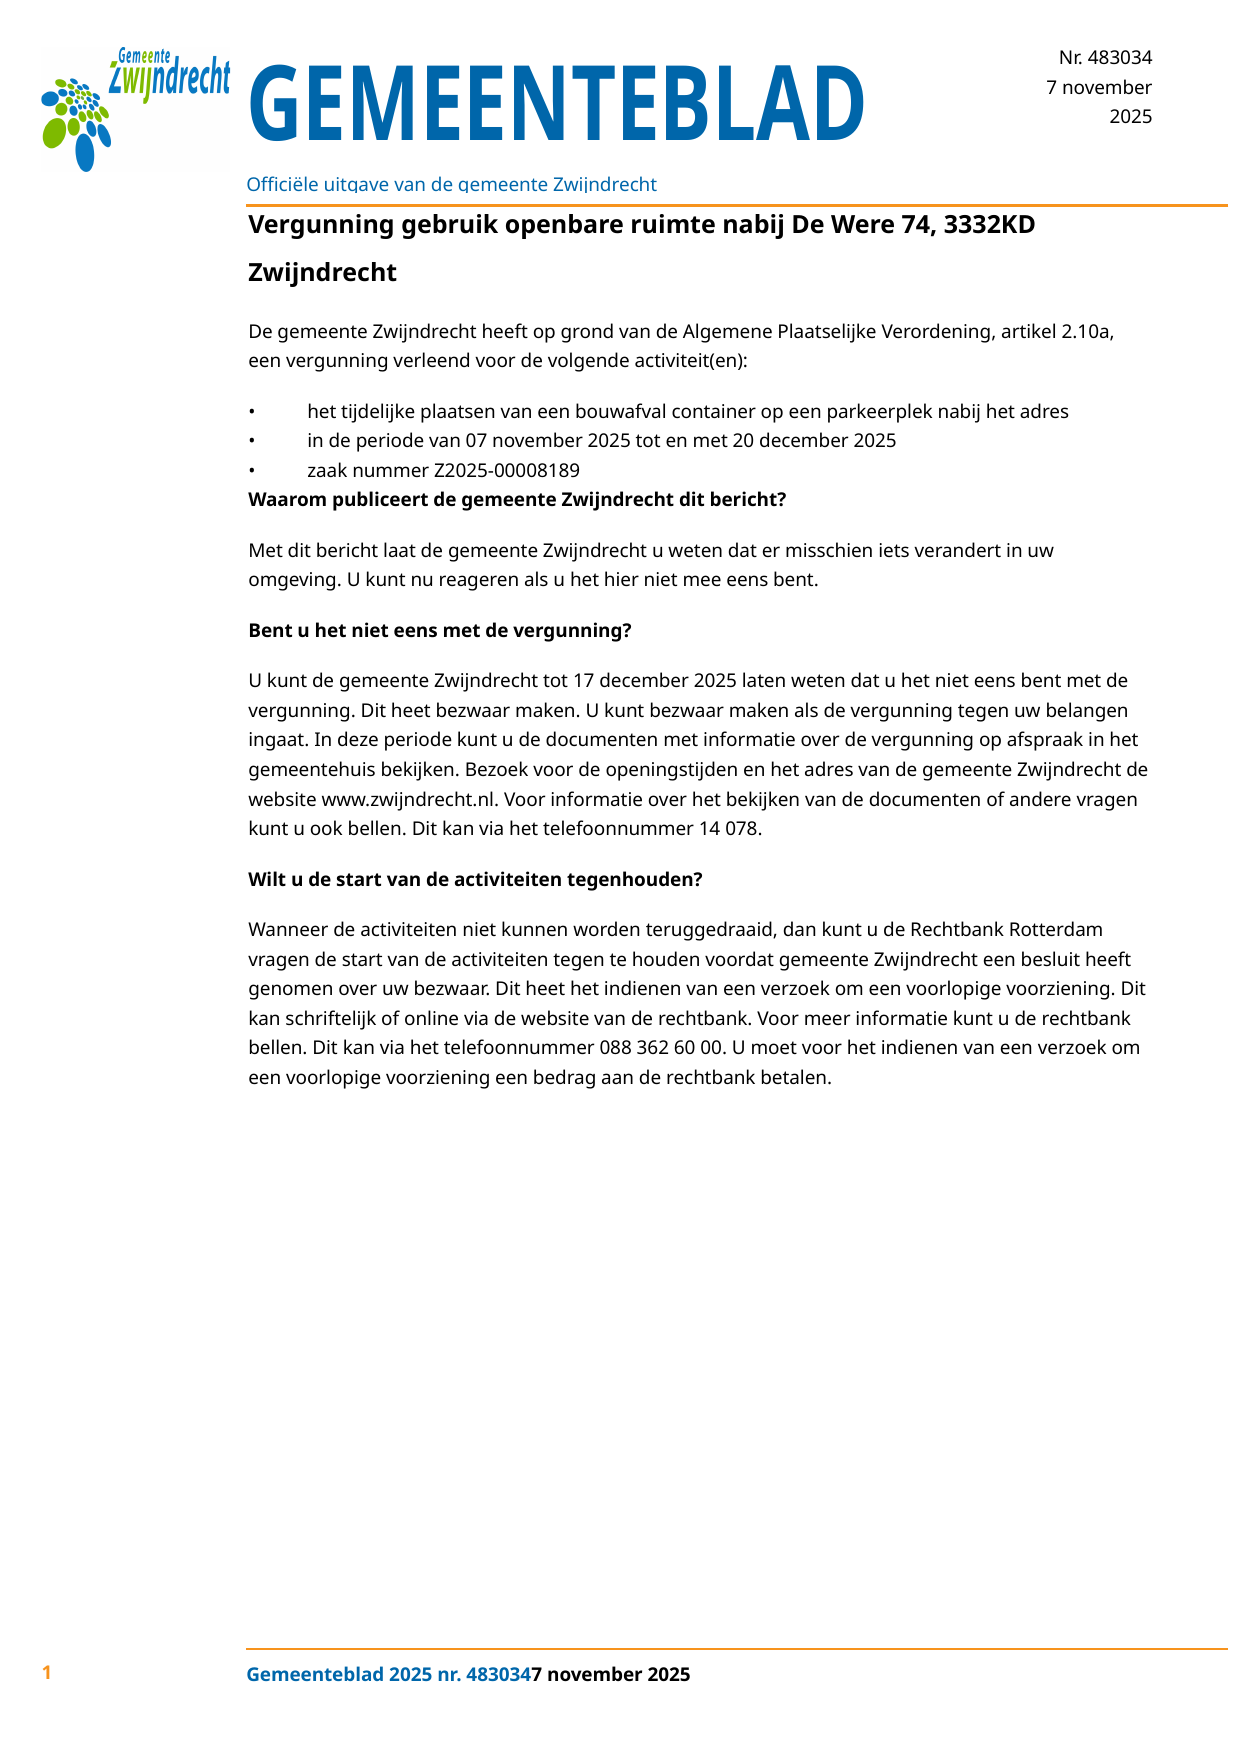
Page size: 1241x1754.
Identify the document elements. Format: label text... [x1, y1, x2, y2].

text Waarom publiceert de gemeente Zwijndrecht dit bericht? [248, 487, 1152, 512]
picture [41, 47, 231, 172]
text U kunt de gemeente Zwijndrecht tot 17 december 2025 laten weten dat u het niet eens bent met de vergunning. Dit heet bezwaar maken. U kunt bezwaar maken als de vergunning tegen uw belangen ingaat. In deze periode kunt u de documenten met informatie over de vergunning op afspraak in het gemeentehuis bekijken. Bezoek voor de openingstijden en het adres van de gemeente Zwijndrecht de website www.zwijndrecht.nl. Voor informatie over het bekijken van de documenten of andere vragen kunt u ook bellen. Dit kan via het telefoonnummer 14 078. [248, 667, 1152, 841]
text Bent u het niet eens met de vergunning? [248, 617, 1152, 643]
text Wanneer de activiteiten niet kunnen worden teruggedraaid, dan kunt u de Rechtbank Rotterdam vragen de start van de activiteiten tegen te houden voordat gemeente Zwijndrecht een besluit heeft genomen over uw bezwaar. Dit heet het indienen van een verzoek om een voorlopige voorziening. Dit kan schriftelijk of online via de website van de rechtbank. Voor meer informatie kunt u de rechtbank bellen. Dit kan via het telefoonnummer 088 362 60 00. U moet voor het indienen van een verzoek om een voorlopige voorziening een bedrag aan de rechtbank betalen. [248, 916, 1152, 1090]
text De gemeente Zwijndrecht heeft op grond van de Algemene Plaatselijke Verordening, artikel 2.10a, een vergunning verleend voor de volgende activiteit(en): [248, 318, 1152, 373]
list het tijdelijke plaatsen van een bouwafval container op een parkeerplek nabij het adres [248, 398, 1152, 424]
text Wilt u de start van de activiteiten tegenhouden? [248, 866, 1152, 892]
list in de periode van 07 november 2025 tot en met 20 december 2025 [248, 427, 1152, 453]
text Met dit bericht laat de gemeente Zwijndrecht u weten dat er misschien iets verandert in uw omgeving. U kunt nu reageren als u het hier niet mee eens bent. [248, 537, 1152, 592]
text Vergunning gebruik openbare ruimte nabij De Were 74, 3332KD Zwijndrecht [248, 207, 1152, 288]
list zaak nummer Z2025-00008189 [248, 457, 1152, 483]
